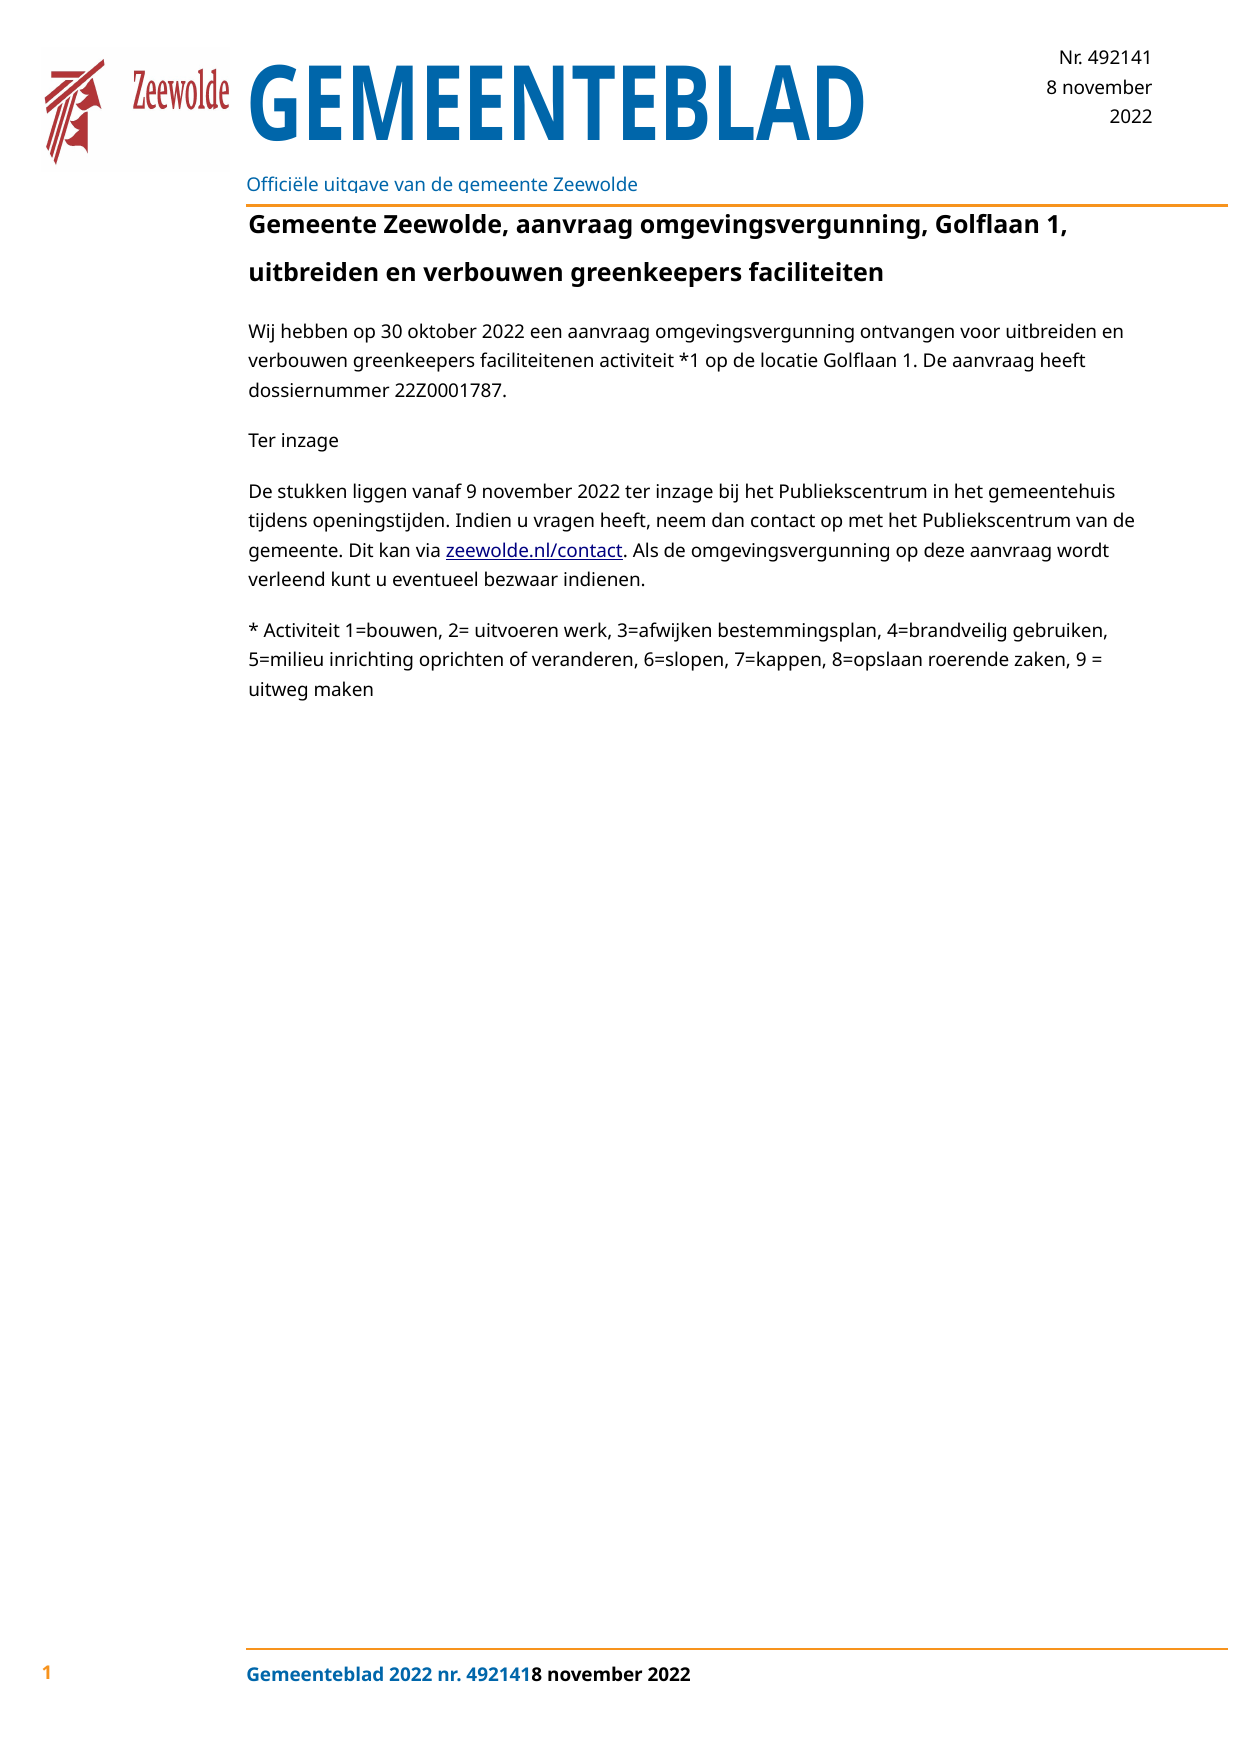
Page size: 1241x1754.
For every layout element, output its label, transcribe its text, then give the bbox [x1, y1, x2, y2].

text Gemeente Zeewolde, aanvraag omgevingsvergunning, Golflaan 1, uitbreiden en verbouwen greenkeepers faciliteiten [248, 207, 1152, 288]
text Ter inzage [248, 427, 1152, 453]
text De stukken liggen vanaf 9 november 2022 ter inzage bij het Publiekscentrum in het gemeentehuis tijdens openingstijden. Indien u vragen heeft, neem dan contact op met het Publiekscentrum van de gemeente. Dit kan via zeewolde.nl/contact. Als de omgevingsvergunning op deze aanvraag wordt verleend kunt u eventueel bezwaar indienen. [248, 478, 1152, 592]
text Wij hebben op 30 oktober 2022 een aanvraag omgevingsvergunning ontvangen voor uitbreiden en verbouwen greenkeepers faciliteitenen activiteit *1 op de locatie Golflaan 1. De aanvraag heeft dossiernummer 22Z0001787. [248, 318, 1152, 403]
picture [41, 47, 231, 172]
text * Activiteit 1=bouwen, 2= uitvoeren werk, 3=afwijken bestemmingsplan, 4=brandveilig gebruiken, 5=milieu inrichting oprichten of veranderen, 6=slopen, 7=kappen, 8=opslaan roerende zaken, 9 = uitweg maken [248, 617, 1152, 702]
